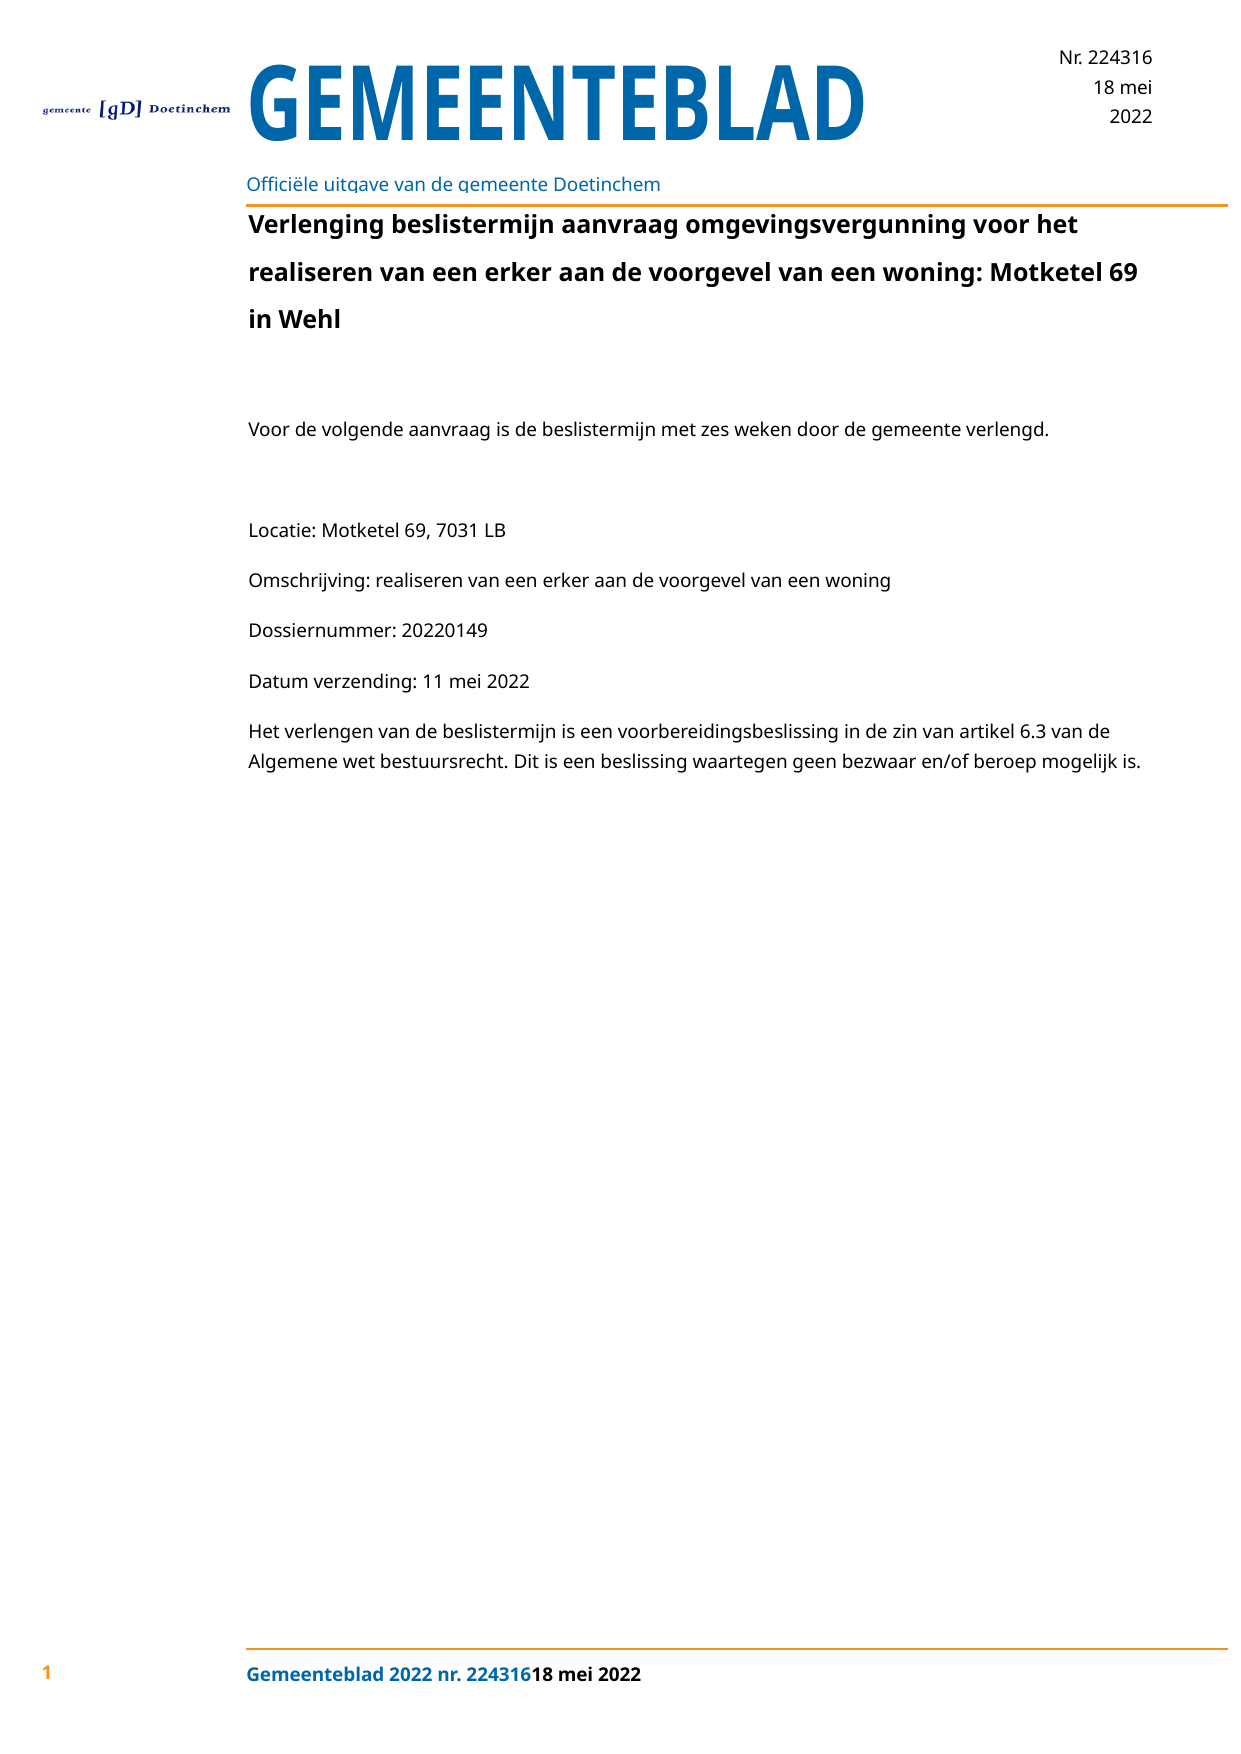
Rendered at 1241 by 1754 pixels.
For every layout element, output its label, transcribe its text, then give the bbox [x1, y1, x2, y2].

text Verlenging beslistermijn aanvraag omgevingsvergunning voor het realiseren van een erker aan de voorgevel van een woning: Motketel 69 in Wehl [248, 207, 1152, 336]
text Locatie: Motketel 69, 7031 LB [248, 517, 1152, 542]
text Voor de volgende aanvraag is de beslistermijn met zes weken door de gemeente verlengd. [248, 416, 1152, 442]
picture [41, 47, 231, 172]
text Dossiernummer: 20220149 [248, 618, 1152, 643]
text Het verlengen van de beslistermijn is een voorbereidingsbeslissing in de zin van artikel 6.3 van de Algemene wet bestuursrecht. Dit is een beslissing waartegen geen bezwaar en/of beroep mogelijk is. [248, 718, 1152, 774]
text Omschrijving: realiseren van een erker aan de voorgevel van een woning [248, 567, 1152, 593]
text Datum verzending: 11 mei 2022 [248, 668, 1152, 694]
